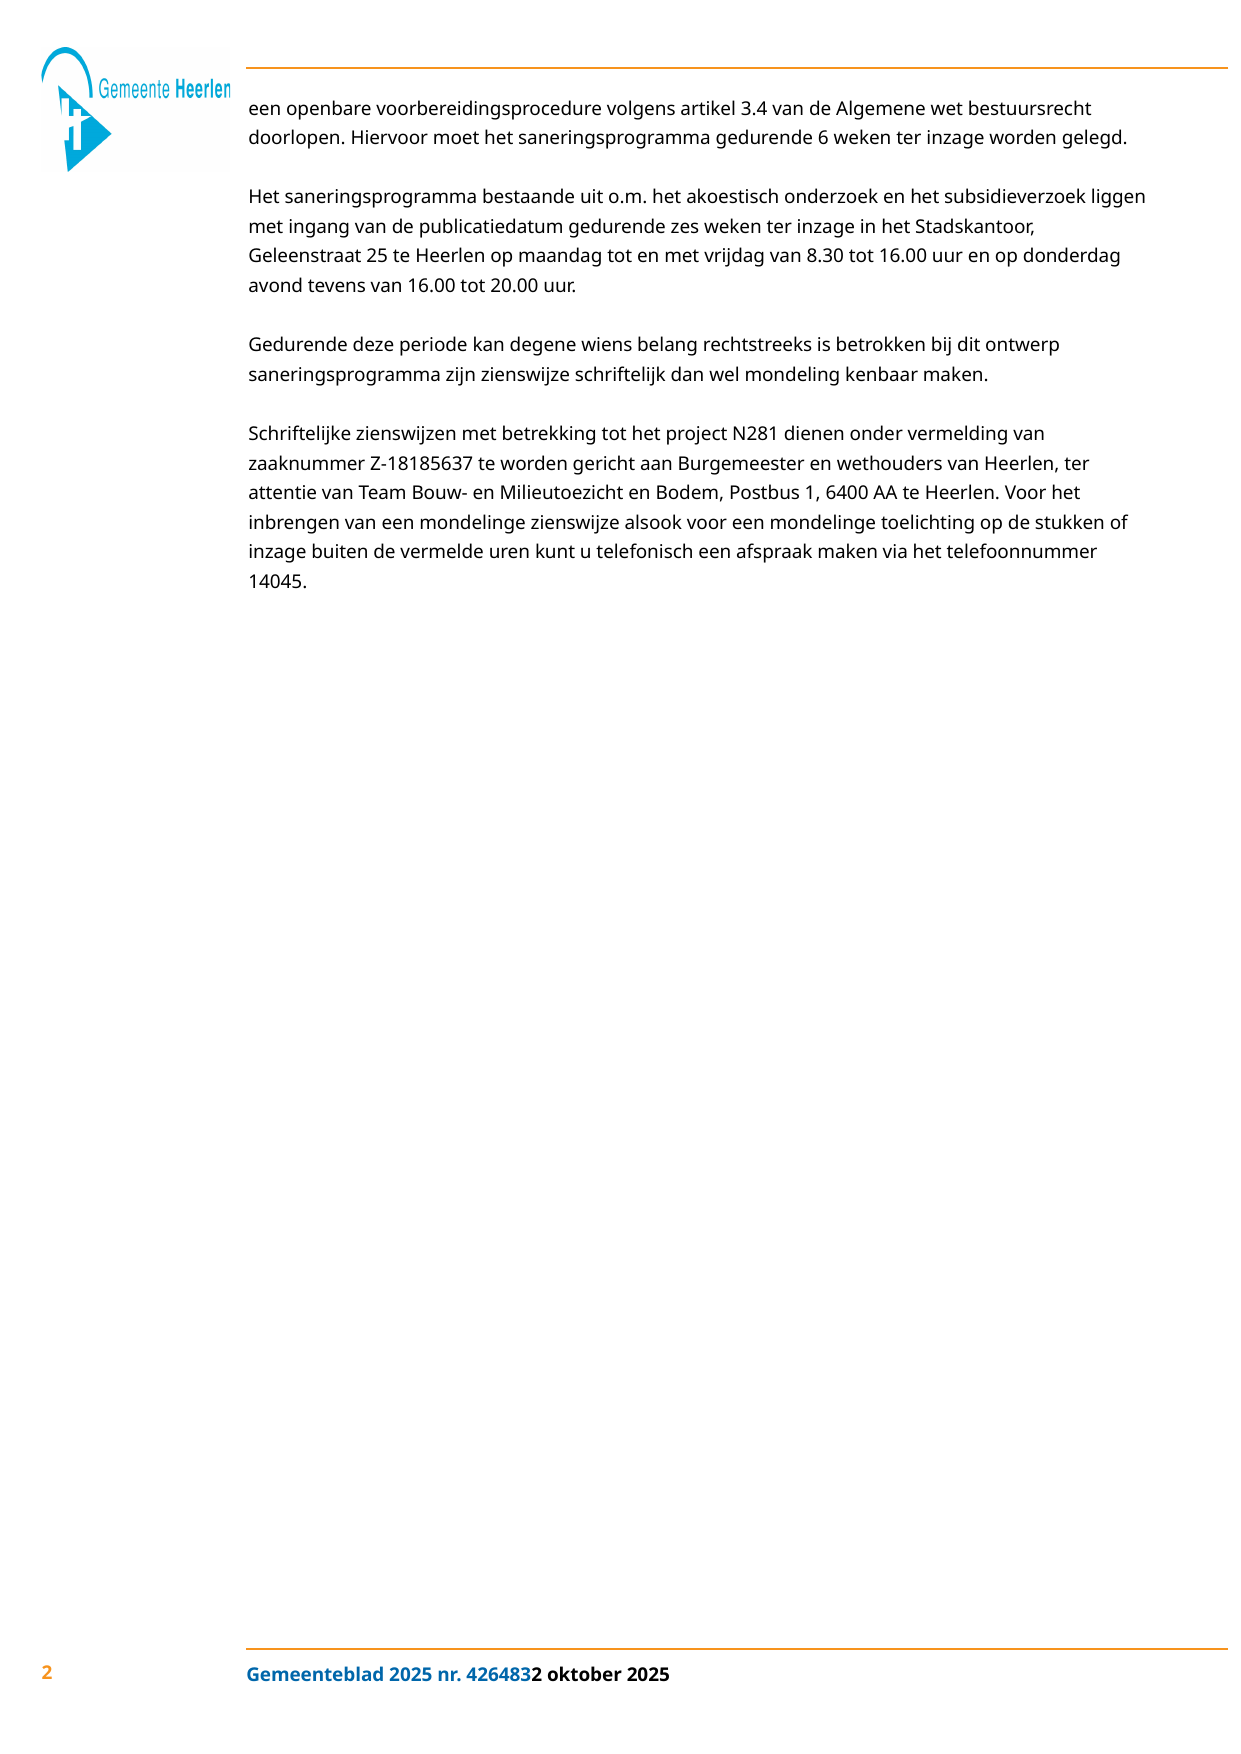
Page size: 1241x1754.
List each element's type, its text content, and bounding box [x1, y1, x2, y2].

text Schriftelijke zienswijzen met betrekking tot het project N281 dienen onder vermelding van zaaknummer Z-18185637 te worden gericht aan Burgemeester en wethouders van Heerlen, ter attentie van Team Bouw- en Milieutoezicht en Bodem, Postbus 1, 6400 AA te Heerlen. Voor het inbrengen van een mondelinge zienswijze alsook voor een mondelinge toelichting op de stukken of inzage buiten de vermelde uren kunt u telefonisch een afspraak maken via het telefoonnummer 14045. [248, 420, 1152, 594]
text Gedurende deze periode kan degene wiens belang rechtstreeks is betrokken bij dit ontwerp saneringsprogramma zijn zienswijze schriftelijk dan wel mondeling kenbaar maken. [248, 331, 1152, 387]
text een openbare voorbereidingsprocedure volgens artikel 3.4 van de Algemene wet bestuursrecht doorlopen. Hiervoor moet het saneringsprogramma gedurende 6 weken ter inzage worden gelegd. [248, 95, 1152, 150]
picture [41, 47, 231, 172]
text Het saneringsprogramma bestaande uit o.m. het akoestisch onderzoek en het subsidieverzoek liggen met ingang van de publicatiedatum gedurende zes weken ter inzage in het Stadskantoor, Geleenstraat 25 te Heerlen op maandag tot en met vrijdag van 8.30 tot 16.00 uur en op donderdag avond tevens van 16.00 tot 20.00 uur. [248, 183, 1152, 298]
picture [41, 47, 59, 70]
